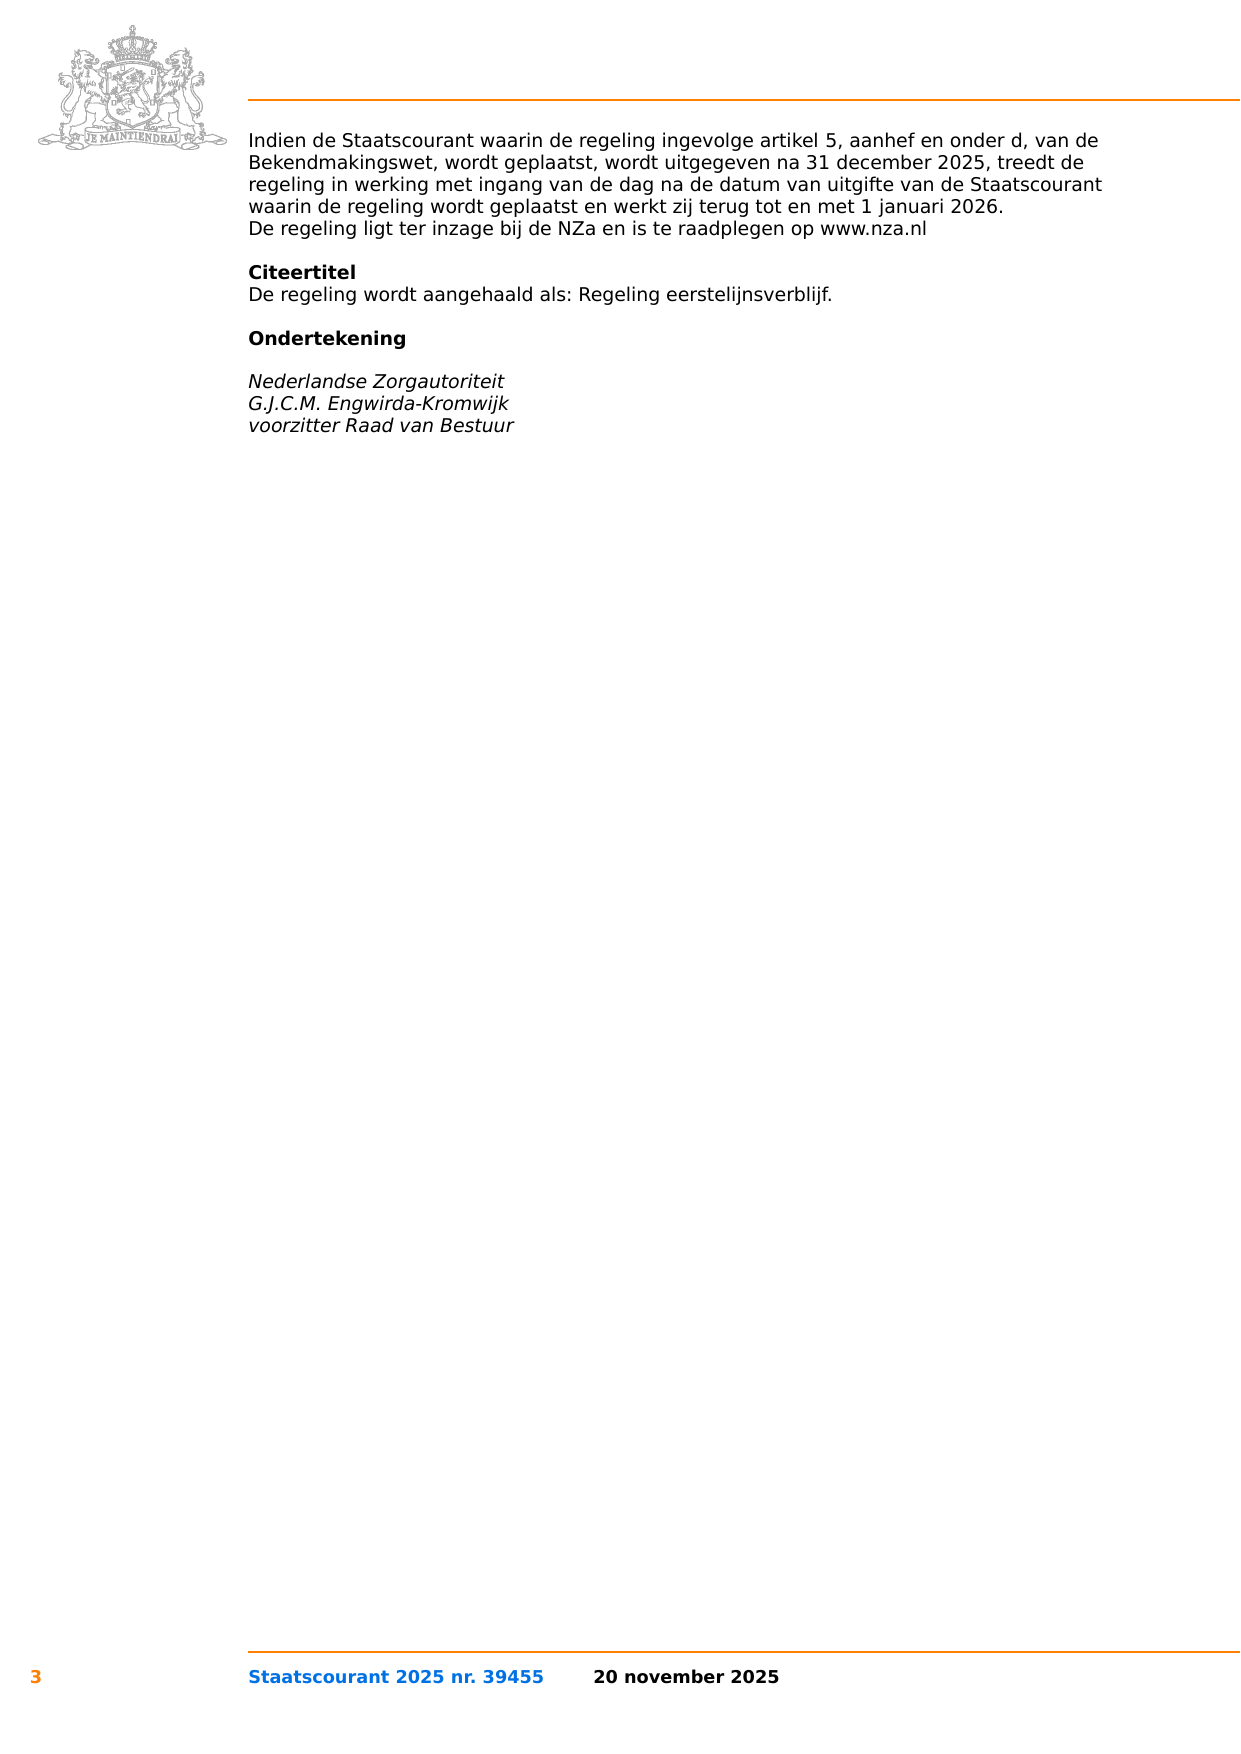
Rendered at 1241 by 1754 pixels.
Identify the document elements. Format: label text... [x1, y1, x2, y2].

text Nederlandse Zorgautoriteit G.J.C.M. Engwirda-Kromwijk voorzitter Raad van Bestuur [248, 371, 1163, 437]
subtitle Citeertitel [248, 262, 1163, 284]
text Indien de Staatscourant waarin de regeling ingevolge artikel 5, aanhef en onder d, van de Bekendmakingswet, wordt geplaatst, wordt uitgegeven na 31 december 2025, treedt de regeling in werking met ingang van de dag na de datum van uitgifte van de Staatscourant waarin de regeling wordt geplaatst en werkt zij terug tot en met 1 januari 2026. [248, 130, 1163, 218]
subtitle Ondertekening [248, 327, 1163, 349]
text De regeling ligt ter inzage bij de NZa en is te raadplegen op www.nza.nl [248, 218, 1163, 240]
picture [38, 25, 227, 150]
text De regeling wordt aangehaald als: Regeling eerstelijnsverblijf. [248, 284, 1163, 306]
